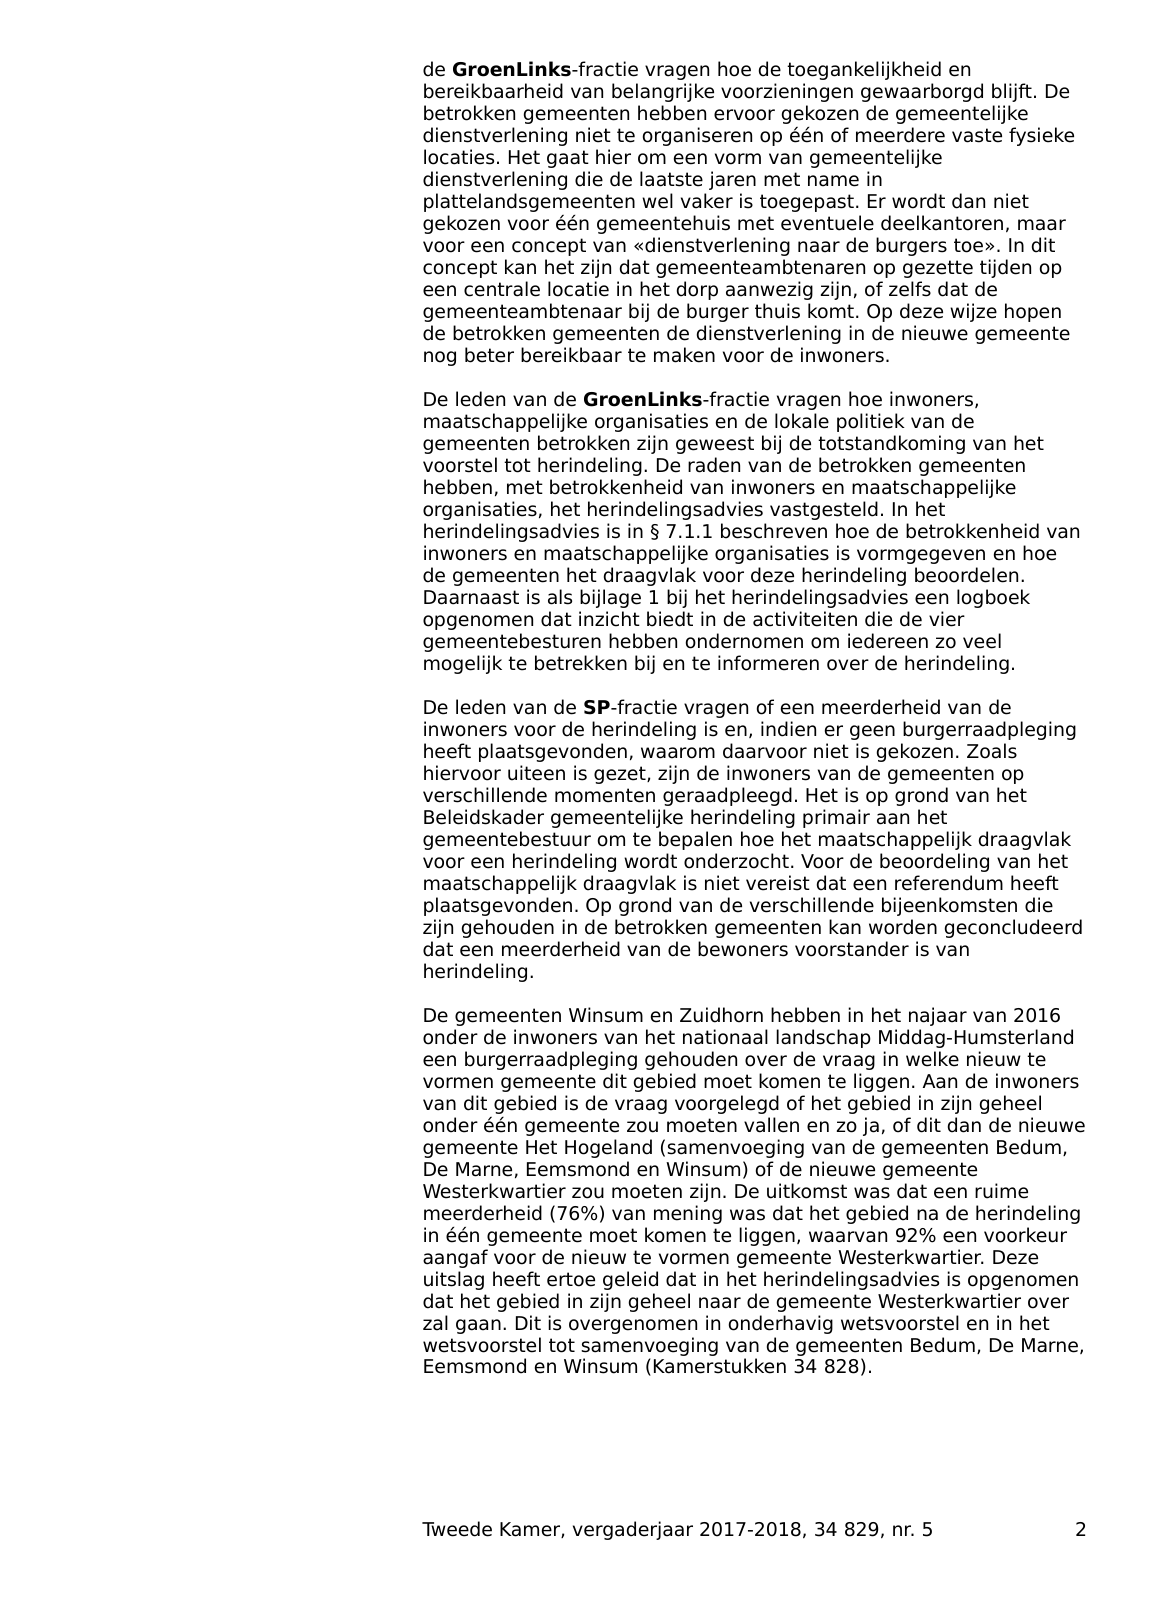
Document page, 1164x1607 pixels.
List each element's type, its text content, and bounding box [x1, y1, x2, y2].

text de GroenLinks-fractie vragen hoe de toegankelijkheid en bereikbaarheid van belangrijke voorzieningen gewaarborgd blijft. De betrokken gemeenten hebben ervoor gekozen de gemeentelijke dienstverlening niet te organiseren op één of meerdere vaste fysieke locaties. Het gaat hier om een vorm van gemeentelijke dienstverlening die de laatste jaren met name in plattelandsgemeenten wel vaker is toegepast. Er wordt dan niet gekozen voor één gemeentehuis met eventuele deelkantoren, maar voor een concept van «dienstverlening naar de burgers toe». In dit concept kan het zijn dat gemeenteambtenaren op gezette tijden op een centrale locatie in het dorp aanwezig zijn, of zelfs dat de gemeenteambtenaar bij de burger thuis komt. Op deze wijze hopen de betrokken gemeenten de dienstverlening in de nieuwe gemeente nog beter bereikbaar te maken voor de inwoners. [422, 59, 1087, 367]
text De leden van de GroenLinks-fractie vragen hoe inwoners, maatschappelijke organisaties en de lokale politiek van de gemeenten betrokken zijn geweest bij de totstandkoming van het voorstel tot herindeling. De raden van de betrokken gemeenten hebben, met betrokkenheid van inwoners en maatschappelijke organisaties, het herindelingsadvies vastgesteld. In het herindelingsadvies is in § 7.1.1 beschreven hoe de betrokkenheid van inwoners en maatschappelijke organisaties is vormgegeven en hoe de gemeenten het draagvlak voor deze herindeling beoordelen. Daarnaast is als bijlage 1 bij het herindelingsadvies een logboek opgenomen dat inzicht biedt in de activiteiten die de vier gemeentebesturen hebben ondernomen om iedereen zo veel mogelijk te betrekken bij en te informeren over de herindeling. [422, 389, 1087, 675]
text De gemeenten Winsum en Zuidhorn hebben in het najaar van 2016 onder de inwoners van het nationaal landschap Middag-Humsterland een burgerraadpleging gehouden over de vraag in welke nieuw te vormen gemeente dit gebied moet komen te liggen. Aan de inwoners van dit gebied is de vraag voorgelegd of het gebied in zijn geheel onder één gemeente zou moeten vallen en zo ja, of dit dan de nieuwe gemeente Het Hogeland (samenvoeging van de gemeenten Bedum, De Marne, Eemsmond en Winsum) of de nieuwe gemeente Westerkwartier zou moeten zijn. De uitkomst was dat een ruime meerderheid (76%) van mening was dat het gebied na de herindeling in één gemeente moet komen te liggen, waarvan 92% een voorkeur aangaf voor de nieuw te vormen gemeente Westerkwartier. Deze uitslag heeft ertoe geleid dat in het herindelingsadvies is opgenomen dat het gebied in zijn geheel naar de gemeente Westerkwartier over zal gaan. Dit is overgenomen in onderhavig wetsvoorstel en in het wetsvoorstel tot samenvoeging van de gemeenten Bedum, De Marne, Eemsmond en Winsum (Kamerstukken 34 828). [422, 1005, 1087, 1378]
text De leden van de SP-fractie vragen of een meerderheid van de inwoners voor de herindeling is en, indien er geen burgerraadpleging heeft plaatsgevonden, waarom daarvoor niet is gekozen. Zoals hiervoor uiteen is gezet, zijn de inwoners van de gemeenten op verschillende momenten geraadpleegd. Het is op grond van het Beleidskader gemeentelijke herindeling primair aan het gemeentebestuur om te bepalen hoe het maatschappelijk draagvlak voor een herindeling wordt onderzocht. Voor de beoordeling van het maatschappelijk draagvlak is niet vereist dat een referendum heeft plaatsgevonden. Op grond van de verschillende bijeenkomsten die zijn gehouden in de betrokken gemeenten kan worden geconcludeerd dat een meerderheid van de bewoners voorstander is van herindeling. [422, 697, 1087, 983]
